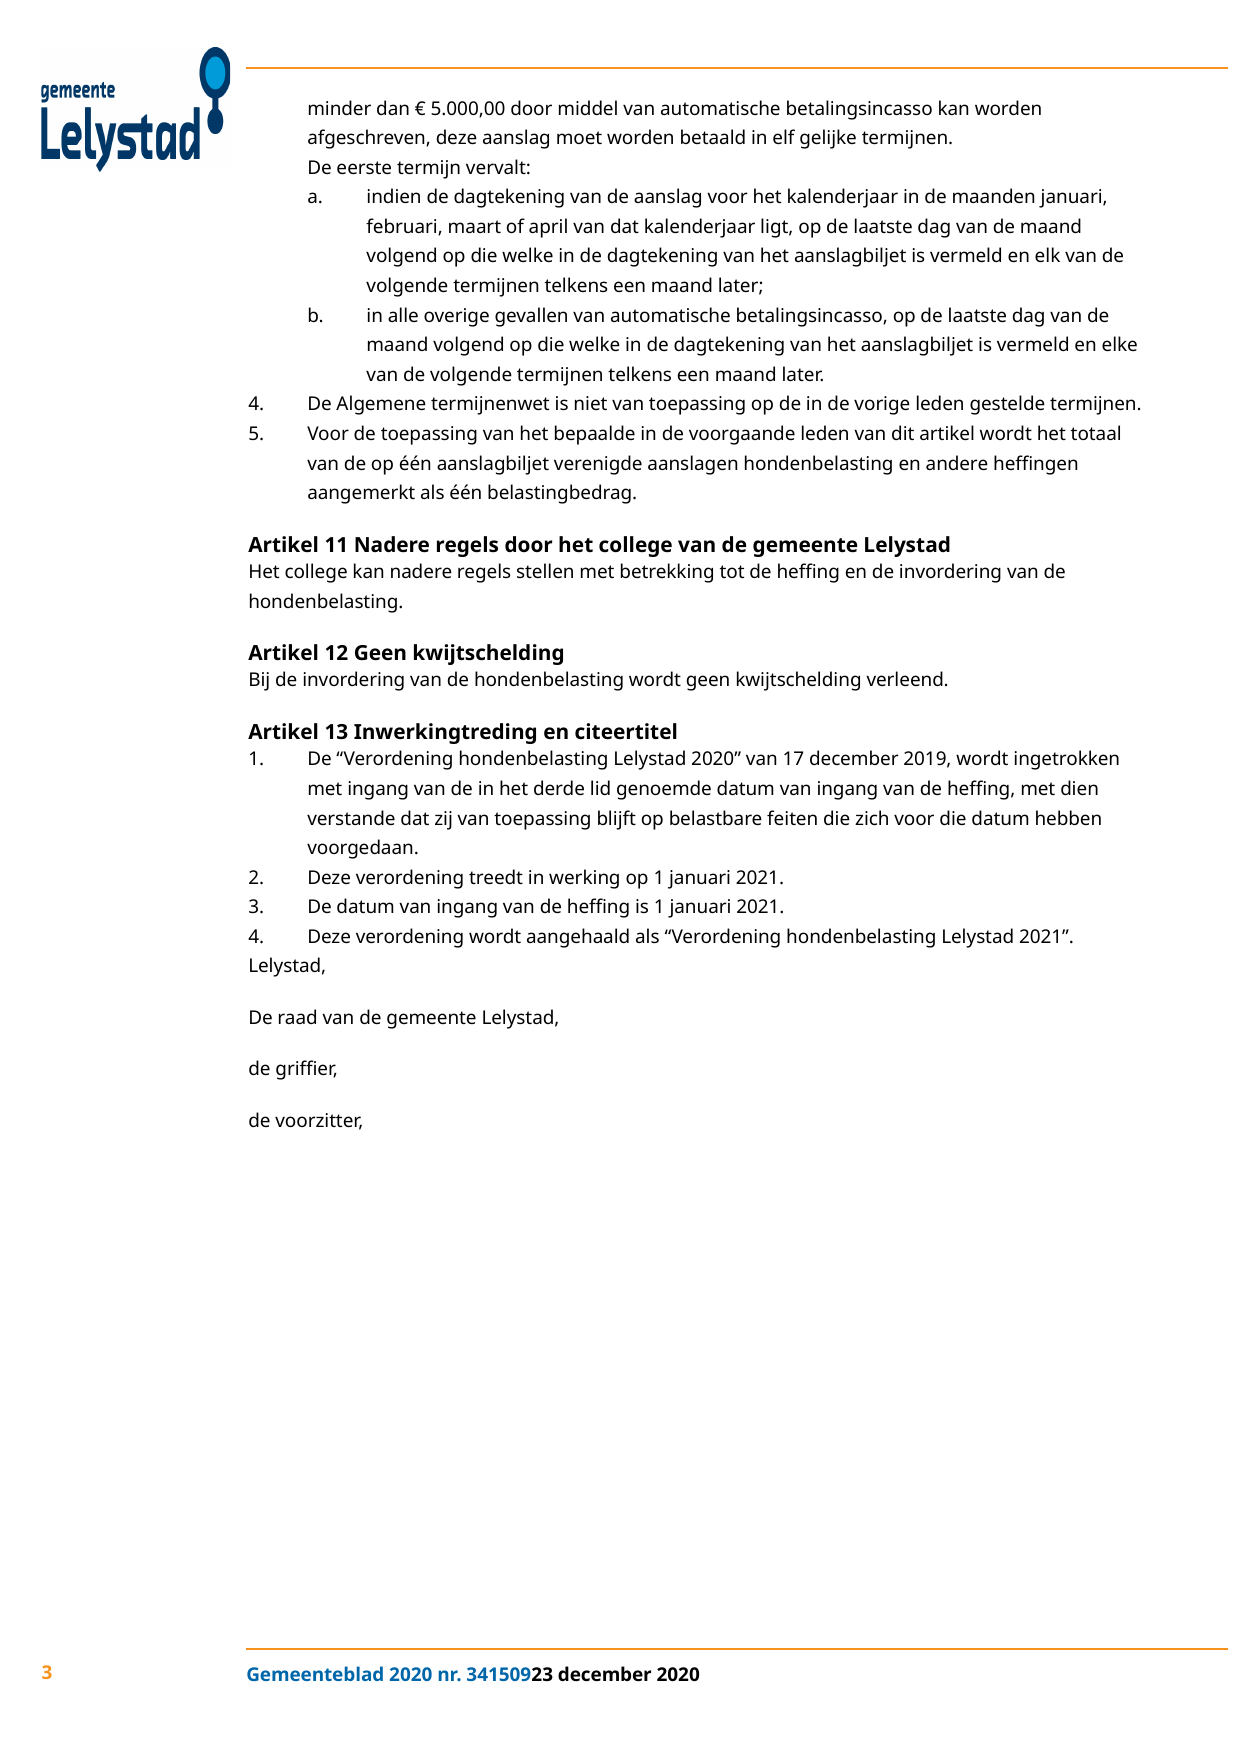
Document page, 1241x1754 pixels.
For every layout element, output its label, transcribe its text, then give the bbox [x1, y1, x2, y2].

text Artikel 11 Nadere regels door het college van de gemeente Lelystad [248, 530, 1152, 558]
list De “Verordening hondenbelasting Lelystad 2020” van 17 december 2019, wordt ingetrokken met ingang van de in het derde lid genoemde datum van ingang van de heffing, met dien verstande dat zij van toepassing blijft op belastbare feiten die zich voor die datum hebben voorgedaan. [248, 746, 1152, 860]
text Artikel 13 Inwerkingtreding en citeertitel [248, 717, 1152, 746]
list Deze verordening wordt aangehaald als “Verordening hondenbelasting Lelystad 2021”. [248, 923, 1152, 949]
list Voor de toepassing van het bepaalde in de voorgaande leden van dit artikel wordt het totaal van de op één aanslagbiljet verenigde aanslagen hondenbelasting en andere heffingen aangemerkt als één belastingbedrag. [248, 420, 1152, 505]
list De eerste termijn vervalt: [248, 154, 1152, 180]
text De raad van de gemeente Lelystad, [248, 1004, 1152, 1030]
list De Algemene termijnenwet is niet van toepassing op de in de vorige leden gestelde termijnen. [248, 391, 1152, 416]
text Lelystad, [248, 953, 1152, 978]
text Bij de invordering van de hondenbelasting wordt geen kwijtschelding verleend. [248, 667, 1152, 692]
list De datum van ingang van de heffing is 1 januari 2021. [248, 893, 1152, 919]
picture [41, 47, 231, 172]
text de griffier, [248, 1056, 1152, 1081]
list Deze verordening treedt in werking op 1 januari 2021. [248, 864, 1152, 889]
list minder dan € 5.000,00 door middel van automatische betalingsincasso kan worden afgeschreven, deze aanslag moet worden betaald in elf gelijke termijnen. [248, 95, 1152, 150]
text de voorzitter, [248, 1107, 1152, 1133]
text Het college kan nadere regels stellen met betrekking tot de heffing en de invordering van de hondenbelasting. [248, 558, 1152, 613]
list in alle overige gevallen van automatische betalingsincasso, op de laatste dag van de maand volgend op die welke in de dagtekening van het aanslagbiljet is vermeld en elke van de volgende termijnen telkens een maand later. [307, 302, 1152, 387]
list indien de dagtekening van de aanslag voor het kalenderjaar in de maanden januari, februari, maart of april van dat kalenderjaar ligt, op de laatste dag van de maand volgend op die welke in de dagtekening van het aanslagbiljet is vermeld en elk van de volgende termijnen telkens een maand later; [307, 183, 1152, 298]
text Artikel 12 Geen kwijtschelding [248, 638, 1152, 667]
